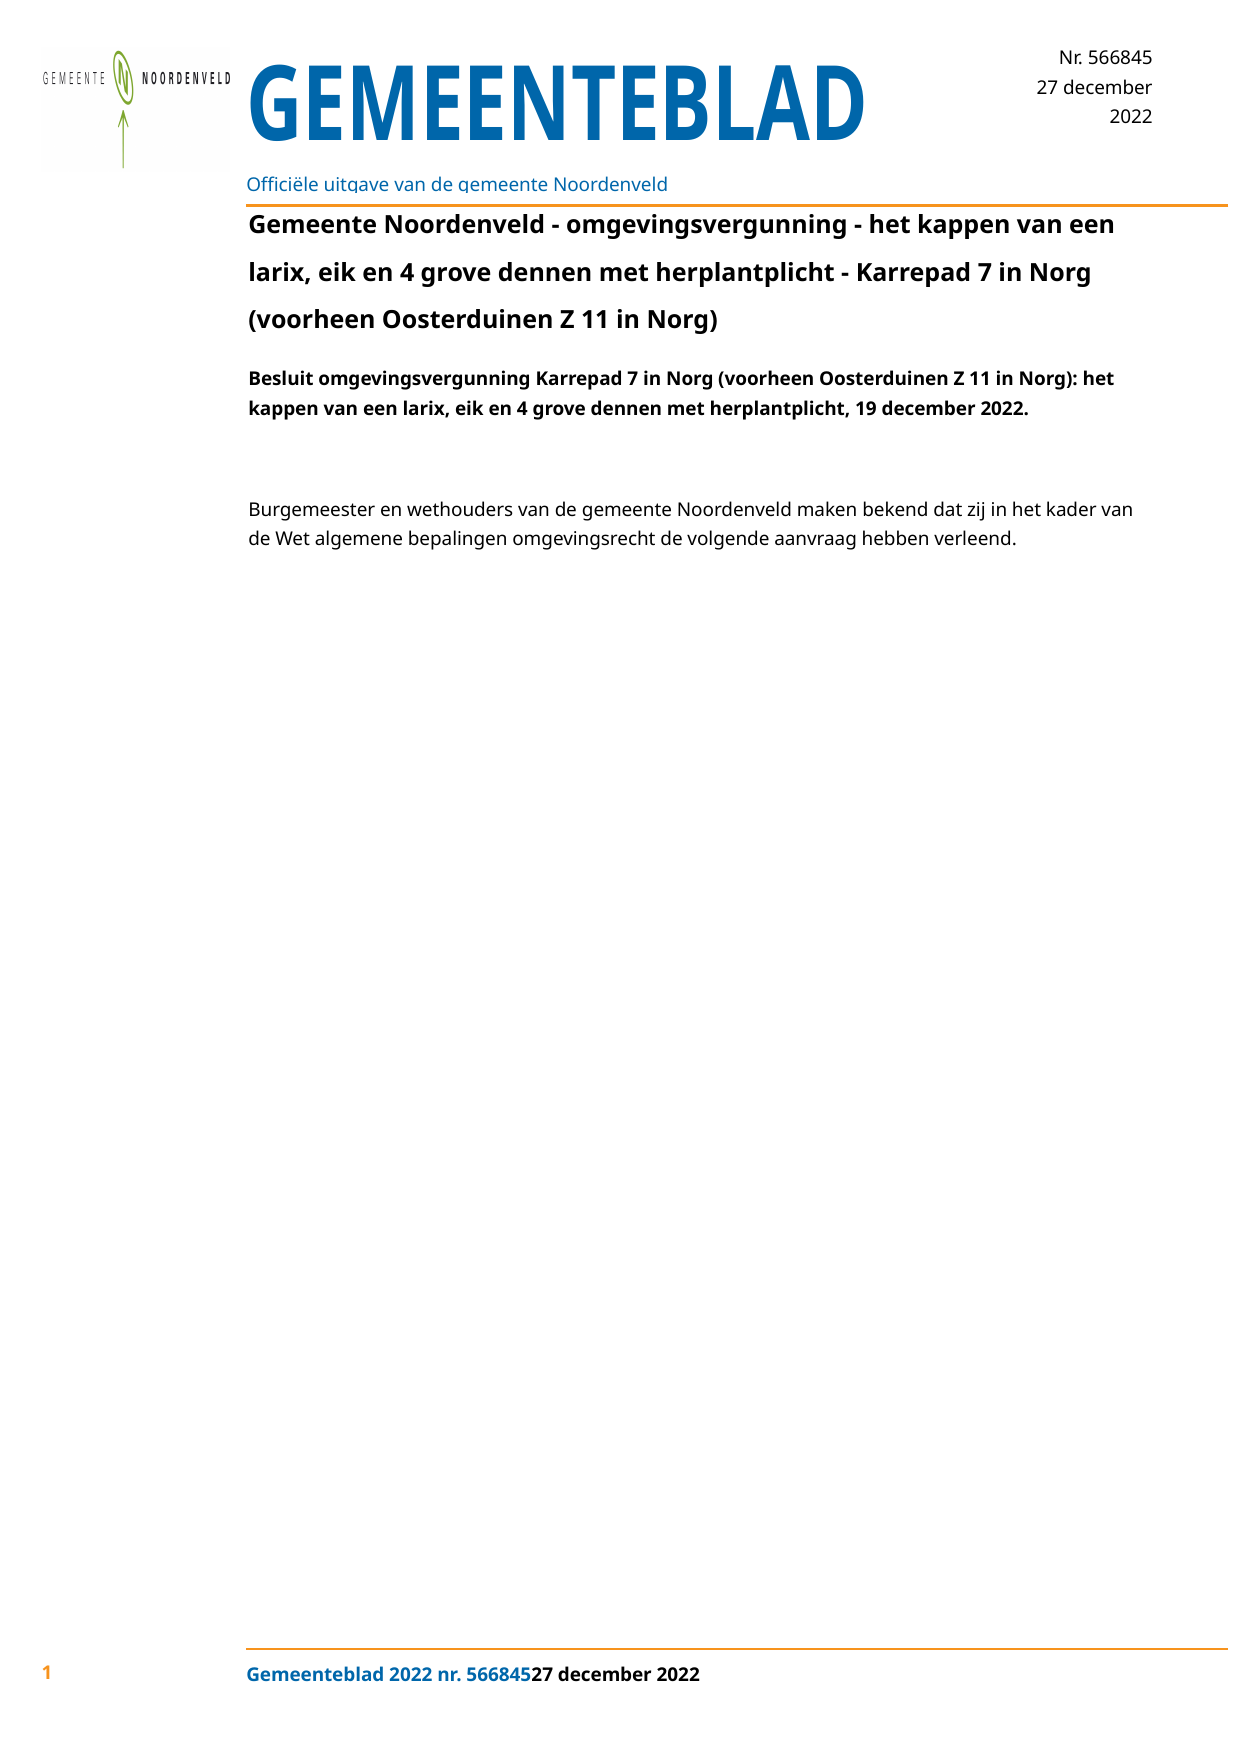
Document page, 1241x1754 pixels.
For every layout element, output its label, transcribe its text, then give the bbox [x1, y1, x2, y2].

picture [41, 47, 231, 172]
text Besluit omgevingsvergunning Karrepad 7 in Norg (voorheen Oosterduinen Z 11 in Norg): het kappen van een larix, eik en 4 grove dennen met herplantplicht, 19 december 2022. [248, 366, 1152, 421]
text Burgemeester en wethouders van de gemeente Noordenveld maken bekend dat zij in het kader van de Wet algemene bepalingen omgevingsrecht de volgende aanvraag hebben verleend. [248, 496, 1152, 551]
text Gemeente Noordenveld - omgevingsvergunning - het kappen van een larix, eik en 4 grove dennen met herplantplicht - Karrepad 7 in Norg (voorheen Oosterduinen Z 11 in Norg) [248, 207, 1152, 336]
